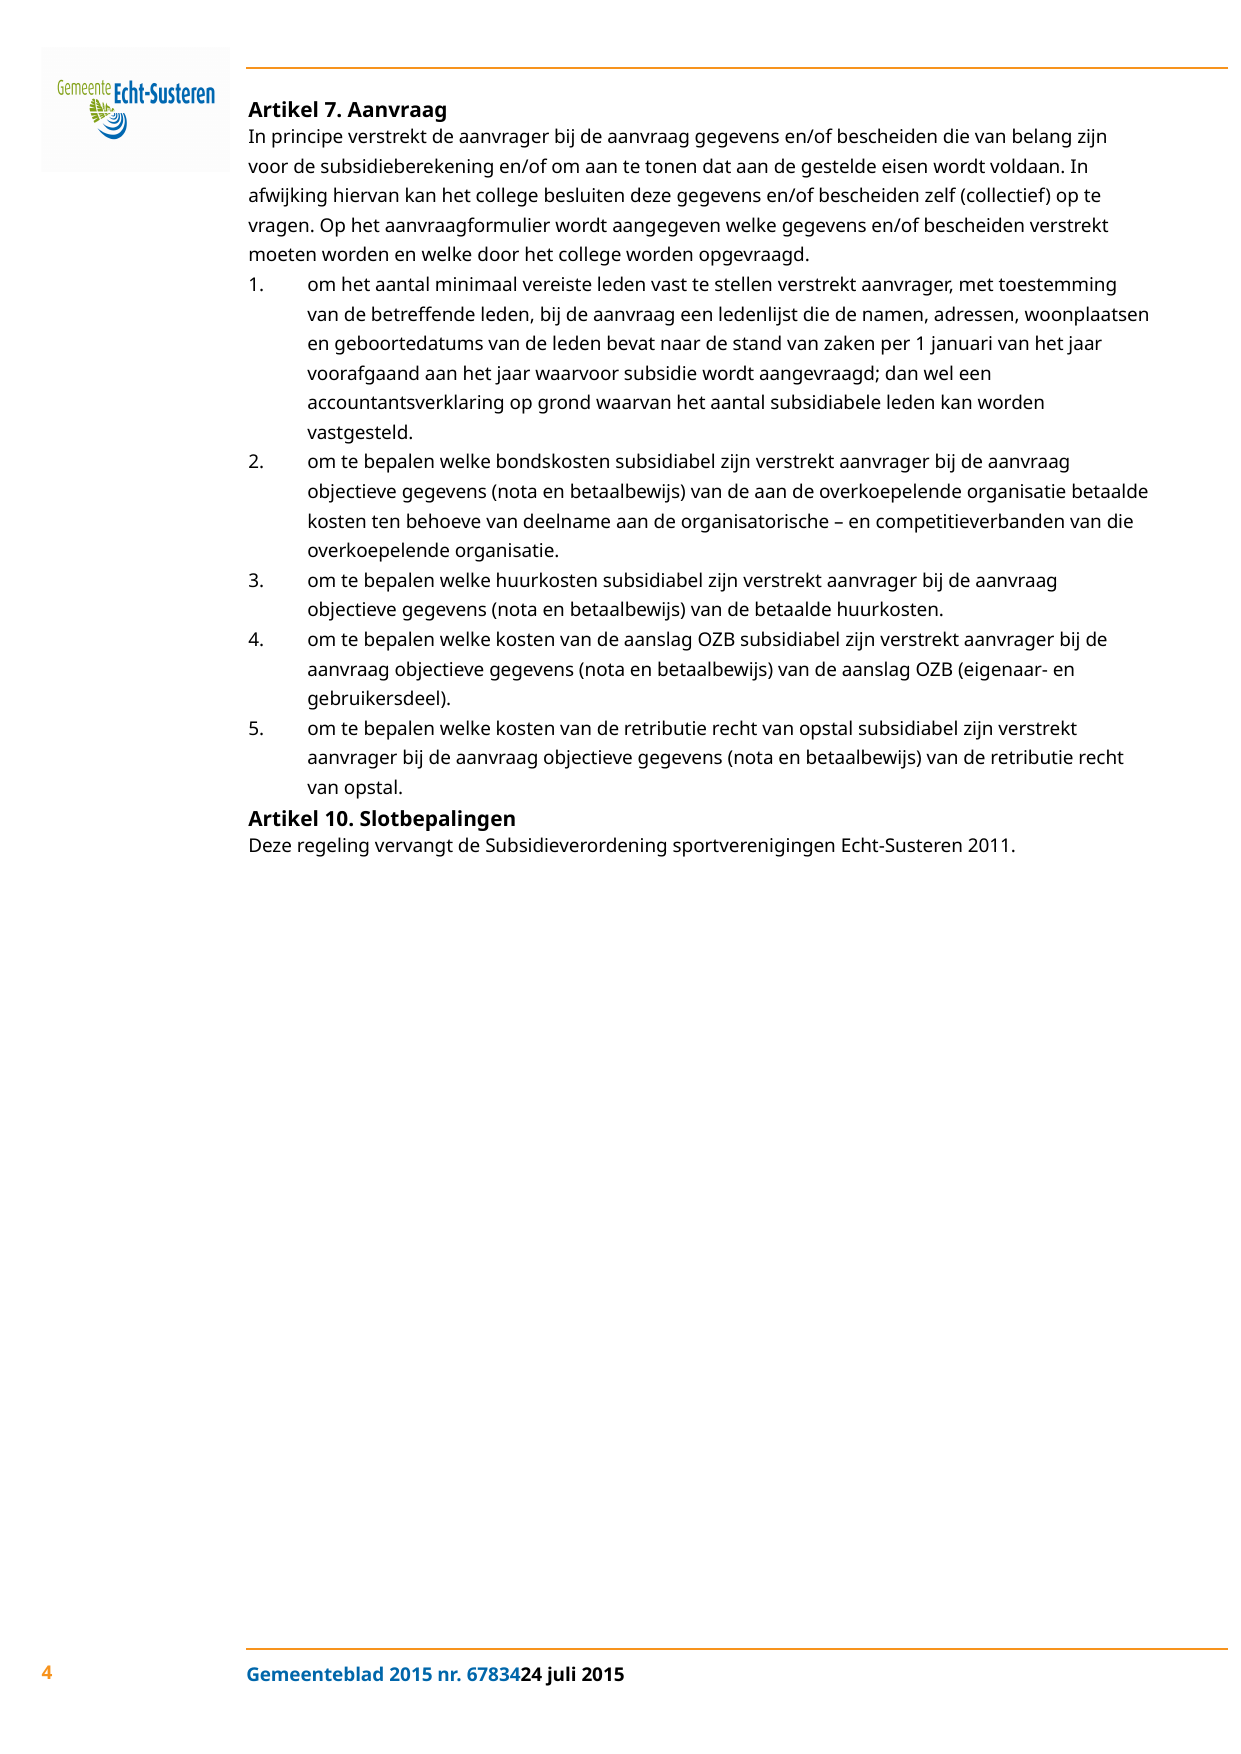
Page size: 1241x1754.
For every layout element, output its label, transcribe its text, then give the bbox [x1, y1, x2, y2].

text Artikel 7. Aanvraag [248, 95, 1152, 123]
list om te bepalen welke kosten van de aanslag OZB subsidiabel zijn verstrekt aanvrager bij de aanvraag objectieve gegevens (nota en betaalbewijs) van de aanslag OZB (eigenaar- en gebruikersdeel). [248, 626, 1152, 711]
text In principe verstrekt de aanvrager bij de aanvraag gegevens en/of bescheiden die van belang zijn voor de subsidieberekening en/of om aan te tonen dat aan de gestelde eisen wordt voldaan. In afwijking hiervan kan het college besluiten deze gegevens en/of bescheiden zelf (collectief) op te vragen. Op het aanvraagformulier wordt aangegeven welke gegevens en/of bescheiden verstrekt moeten worden en welke door het college worden opgevraagd. [248, 123, 1152, 267]
list om te bepalen welke kosten van de retributie recht van opstal subsidiabel zijn verstrekt aanvrager bij de aanvraag objectieve gegevens (nota en betaalbewijs) van de retributie recht van opstal. [248, 715, 1152, 800]
list om te bepalen welke huurkosten subsidiabel zijn verstrekt aanvrager bij de aanvraag objectieve gegevens (nota en betaalbewijs) van de betaalde huurkosten. [248, 567, 1152, 622]
list om het aantal minimaal vereiste leden vast te stellen verstrekt aanvrager, met toestemming van de betreffende leden, bij de aanvraag een ledenlijst die de namen, adressen, woonplaatsen en geboortedatums van de leden bevat naar de stand van zaken per 1 januari van het jaar voorafgaand aan het jaar waarvoor subsidie wordt aangevraagd; dan wel een accountantsverklaring op grond waarvan het aantal subsidiabele leden kan worden vastgesteld. [248, 271, 1152, 445]
text Deze regeling vervangt de Subsidieverordening sportverenigingen Echt-Susteren 2011. [248, 832, 1152, 858]
text Artikel 10. Slotbepalingen [248, 804, 1152, 832]
picture [41, 47, 231, 172]
list om te bepalen welke bondskosten subsidiabel zijn verstrekt aanvrager bij de aanvraag objectieve gegevens (nota en betaalbewijs) van de aan de overkoepelende organisatie betaalde kosten ten behoeve van deelname aan de organisatorische – en competitieverbanden van die overkoepelende organisatie. [248, 449, 1152, 563]
